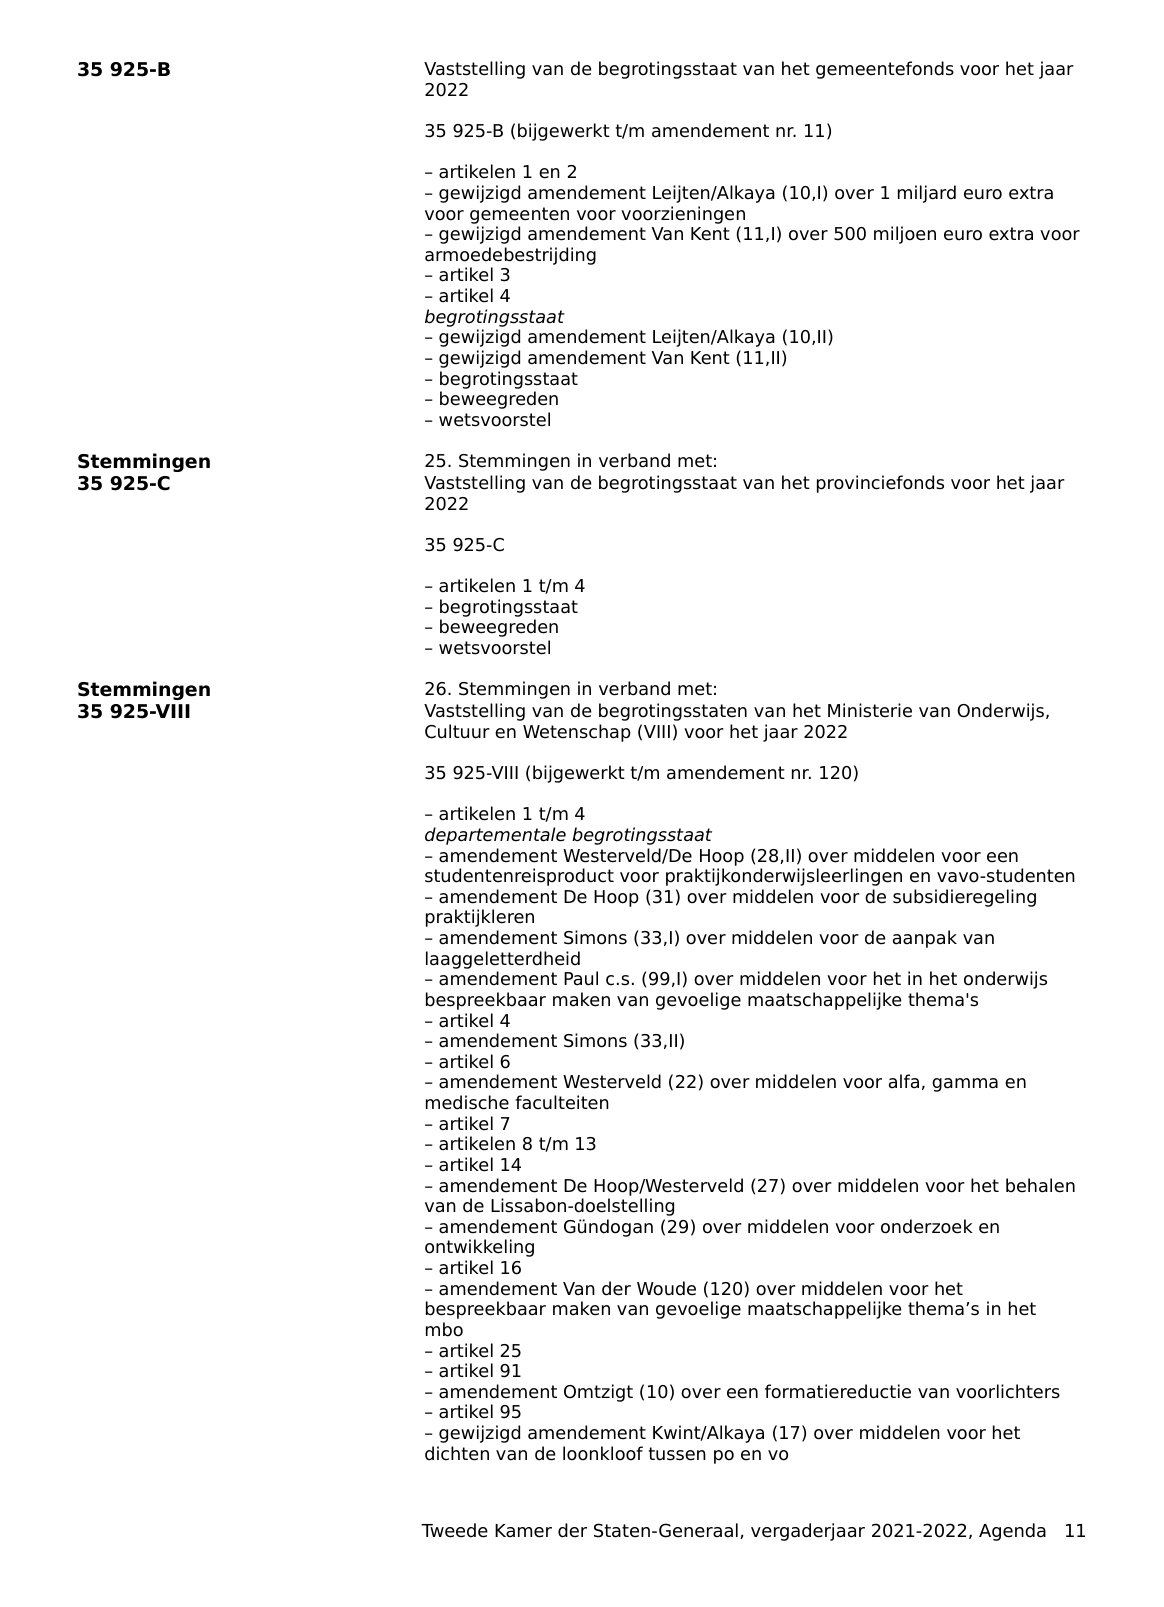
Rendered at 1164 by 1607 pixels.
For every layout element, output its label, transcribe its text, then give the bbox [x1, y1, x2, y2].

table_cell [401, 679, 418, 701]
table_cell [77, 1423, 401, 1464]
table_cell [401, 969, 418, 1011]
table_cell [401, 265, 418, 286]
table_cell [401, 348, 418, 368]
table_cell [401, 1052, 418, 1072]
table_cell [77, 307, 401, 327]
table_cell [401, 183, 418, 224]
table_cell 35 925-C [77, 473, 401, 514]
table_cell [77, 928, 401, 969]
table_cell [401, 763, 418, 784]
table_cell [401, 638, 418, 658]
table_cell [401, 784, 418, 804]
table_cell [401, 1155, 418, 1176]
table_cell [77, 969, 401, 1011]
table_cell Vaststelling van de begrotingsstaat van het provinciefonds voor het jaar 2022 [418, 473, 1087, 514]
table_cell [77, 327, 401, 348]
table_cell [401, 1423, 418, 1464]
table_cell [401, 1031, 418, 1052]
table_cell [77, 743, 401, 763]
table_cell [77, 286, 401, 307]
table_cell [401, 597, 418, 617]
table_cell – artikel 4 [418, 286, 1087, 307]
table_cell [77, 1031, 401, 1052]
table_cell Stemmingen [77, 451, 401, 473]
table_cell [77, 659, 401, 679]
table_cell – gewijzigd amendement Van Kent (11,II) [418, 348, 1087, 368]
table_cell – artikel 7 [418, 1114, 1087, 1134]
table_cell 35 925-VIII (bijgewerkt t/m amendement nr. 120) [418, 763, 1087, 784]
table_cell – beweegreden [418, 389, 1087, 410]
table_cell – beweegreden [418, 617, 1087, 638]
table_cell 35 925-C [418, 535, 1087, 555]
table_cell Stemmingen [77, 679, 401, 701]
table_cell [401, 389, 418, 410]
table_cell [401, 1073, 418, 1114]
table_cell [401, 430, 418, 451]
table_cell [418, 743, 1087, 763]
table_cell – amendement Simons (33,II) [418, 1031, 1087, 1052]
table_cell [401, 1382, 418, 1402]
table_cell [401, 224, 418, 265]
table_cell [77, 100, 401, 121]
table_cell [77, 369, 401, 389]
table_cell begrotingsstaat [418, 307, 1087, 327]
table_cell [401, 369, 418, 389]
table_cell [77, 1011, 401, 1031]
table_cell [77, 825, 401, 846]
table_cell [401, 162, 418, 183]
table_cell – amendement Gündogan (29) over middelen voor onderzoek en ontwikkeling [418, 1217, 1087, 1258]
table_cell [418, 100, 1087, 121]
table_cell [77, 1258, 401, 1279]
table_cell [77, 142, 401, 162]
table_cell [401, 1403, 418, 1423]
table_cell [401, 286, 418, 307]
table_cell [401, 535, 418, 555]
table_cell [401, 928, 418, 969]
table_cell – artikel 16 [418, 1258, 1087, 1279]
table_cell Vaststelling van de begrotingsstaat van het gemeentefonds voor het jaar 2022 [418, 59, 1087, 100]
table_cell – amendement Westerveld (22) over middelen voor alfa, gamma en medische faculteiten [418, 1073, 1087, 1114]
table_cell [401, 451, 418, 473]
table_cell [77, 576, 401, 597]
table_cell [77, 1134, 401, 1155]
table_cell [401, 1258, 418, 1279]
table_cell – artikelen 1 t/m 4 [418, 804, 1087, 825]
table_cell – amendement Paul c.s. (99,I) over middelen voor het in het onderwijs bespreekbaar maken van gevoelige maatschappelijke thema's [418, 969, 1087, 1011]
table_cell – gewijzigd amendement Leijten/Alkaya (10,I) over 1 miljard euro extra voor gemeenten voor voorzieningen [418, 183, 1087, 224]
table_cell [418, 142, 1087, 162]
table_cell [401, 121, 418, 142]
table_cell [401, 1011, 418, 1031]
table_cell [401, 307, 418, 327]
table_cell [401, 846, 418, 887]
table_cell [401, 701, 418, 742]
table_cell [77, 1052, 401, 1072]
table_cell – artikelen 1 en 2 [418, 162, 1087, 183]
table_cell – amendement Omtzigt (10) over een formatiereductie van voorlichters [418, 1382, 1087, 1402]
table_cell [401, 473, 418, 514]
table_cell 25. Stemmingen in verband met: [418, 451, 1087, 473]
table_cell [77, 784, 401, 804]
table_cell – artikel 95 [418, 1403, 1087, 1423]
table_cell [401, 825, 418, 846]
table_cell 35 925-VIII [77, 701, 401, 742]
table_cell – wetsvoorstel [418, 638, 1087, 658]
table_cell [401, 617, 418, 638]
table_cell – amendement Westerveld/De Hoop (28,II) over middelen voor een studentenreisproduct voor praktijkonderwijsleerlingen en vavo-studenten [418, 846, 1087, 887]
table_cell [401, 1176, 418, 1217]
table_cell [401, 887, 418, 928]
table_cell [401, 804, 418, 825]
table_cell – begrotingsstaat [418, 597, 1087, 617]
table_cell – artikel 25 [418, 1341, 1087, 1361]
table_cell [401, 327, 418, 348]
table_cell [401, 576, 418, 597]
table_cell – gewijzigd amendement Van Kent (11,I) over 500 miljoen euro extra voor armoedebestrijding [418, 224, 1087, 265]
table_cell [77, 1155, 401, 1176]
table_cell [77, 1341, 401, 1361]
table_cell [77, 555, 401, 576]
table_cell [77, 1382, 401, 1402]
table_cell [401, 59, 418, 100]
table_cell [77, 348, 401, 368]
table_cell [418, 430, 1087, 451]
table_cell [401, 514, 418, 535]
table_cell [418, 555, 1087, 576]
table_cell – artikel 91 [418, 1361, 1087, 1382]
table_cell [401, 555, 418, 576]
table_cell [77, 887, 401, 928]
table_cell Vaststelling van de begrotingsstaten van het Ministerie van Onderwijs, Cultuur en Wetenschap (VIII) voor het jaar 2022 [418, 701, 1087, 742]
table_cell [77, 1361, 401, 1382]
table_cell 26. Stemmingen in verband met: [418, 679, 1087, 701]
table_cell [401, 1114, 418, 1134]
table_cell – artikel 14 [418, 1155, 1087, 1176]
table_cell – amendement Van der Woude (120) over middelen voor het bespreekbaar maken van gevoelige maatschappelijke thema’s in het mbo [418, 1279, 1087, 1341]
table_cell [401, 410, 418, 430]
table_cell – artikel 6 [418, 1052, 1087, 1072]
table_cell [418, 659, 1087, 679]
table_cell [77, 846, 401, 887]
table_cell departementale begrotingsstaat [418, 825, 1087, 846]
table_cell – artikelen 1 t/m 4 [418, 576, 1087, 597]
table_cell [77, 121, 401, 142]
table_cell [77, 265, 401, 286]
table_cell [77, 763, 401, 784]
table_cell [77, 162, 401, 183]
table_cell – artikelen 8 t/m 13 [418, 1134, 1087, 1155]
table_cell [77, 1279, 401, 1341]
table_cell [77, 1403, 401, 1423]
table_cell [401, 1134, 418, 1155]
table_cell – amendement De Hoop/Westerveld (27) over middelen voor het behalen van de Lissabon-doelstelling [418, 1176, 1087, 1217]
table_cell [401, 1341, 418, 1361]
table_cell [77, 804, 401, 825]
table_cell [401, 1279, 418, 1341]
table_cell – wetsvoorstel [418, 410, 1087, 430]
table_cell [77, 638, 401, 658]
table_cell [77, 617, 401, 638]
table_cell [77, 514, 401, 535]
table_cell – begrotingsstaat [418, 369, 1087, 389]
table_cell – artikel 3 [418, 265, 1087, 286]
table_cell [77, 410, 401, 430]
table_cell [77, 183, 401, 224]
table_cell [401, 743, 418, 763]
table_cell – gewijzigd amendement Kwint/Alkaya (17) over middelen voor het dichten van de loonkloof tussen po en vo [418, 1423, 1087, 1464]
table_cell – amendement Simons (33,I) over middelen voor de aanpak van laaggeletterdheid [418, 928, 1087, 969]
table_cell [401, 1217, 418, 1258]
table_cell 35 925-B (bijgewerkt t/m amendement nr. 11) [418, 121, 1087, 142]
table_cell [77, 430, 401, 451]
table_cell [77, 597, 401, 617]
table_cell [401, 659, 418, 679]
table_cell [418, 784, 1087, 804]
table_cell [77, 389, 401, 410]
table_cell [401, 1361, 418, 1382]
table_cell [77, 1114, 401, 1134]
table_cell [401, 142, 418, 162]
table_cell [77, 1217, 401, 1258]
table_cell – artikel 4 [418, 1011, 1087, 1031]
table_cell [77, 1073, 401, 1114]
table_cell – amendement De Hoop (31) over middelen voor de subsidieregeling praktijkleren [418, 887, 1087, 928]
table_cell [77, 1176, 401, 1217]
table_cell [77, 224, 401, 265]
table_cell [418, 514, 1087, 535]
table_cell 35 925-B [77, 59, 401, 100]
table_cell [77, 535, 401, 555]
table_cell [401, 100, 418, 121]
table_cell – gewijzigd amendement Leijten/Alkaya (10,II) [418, 327, 1087, 348]
